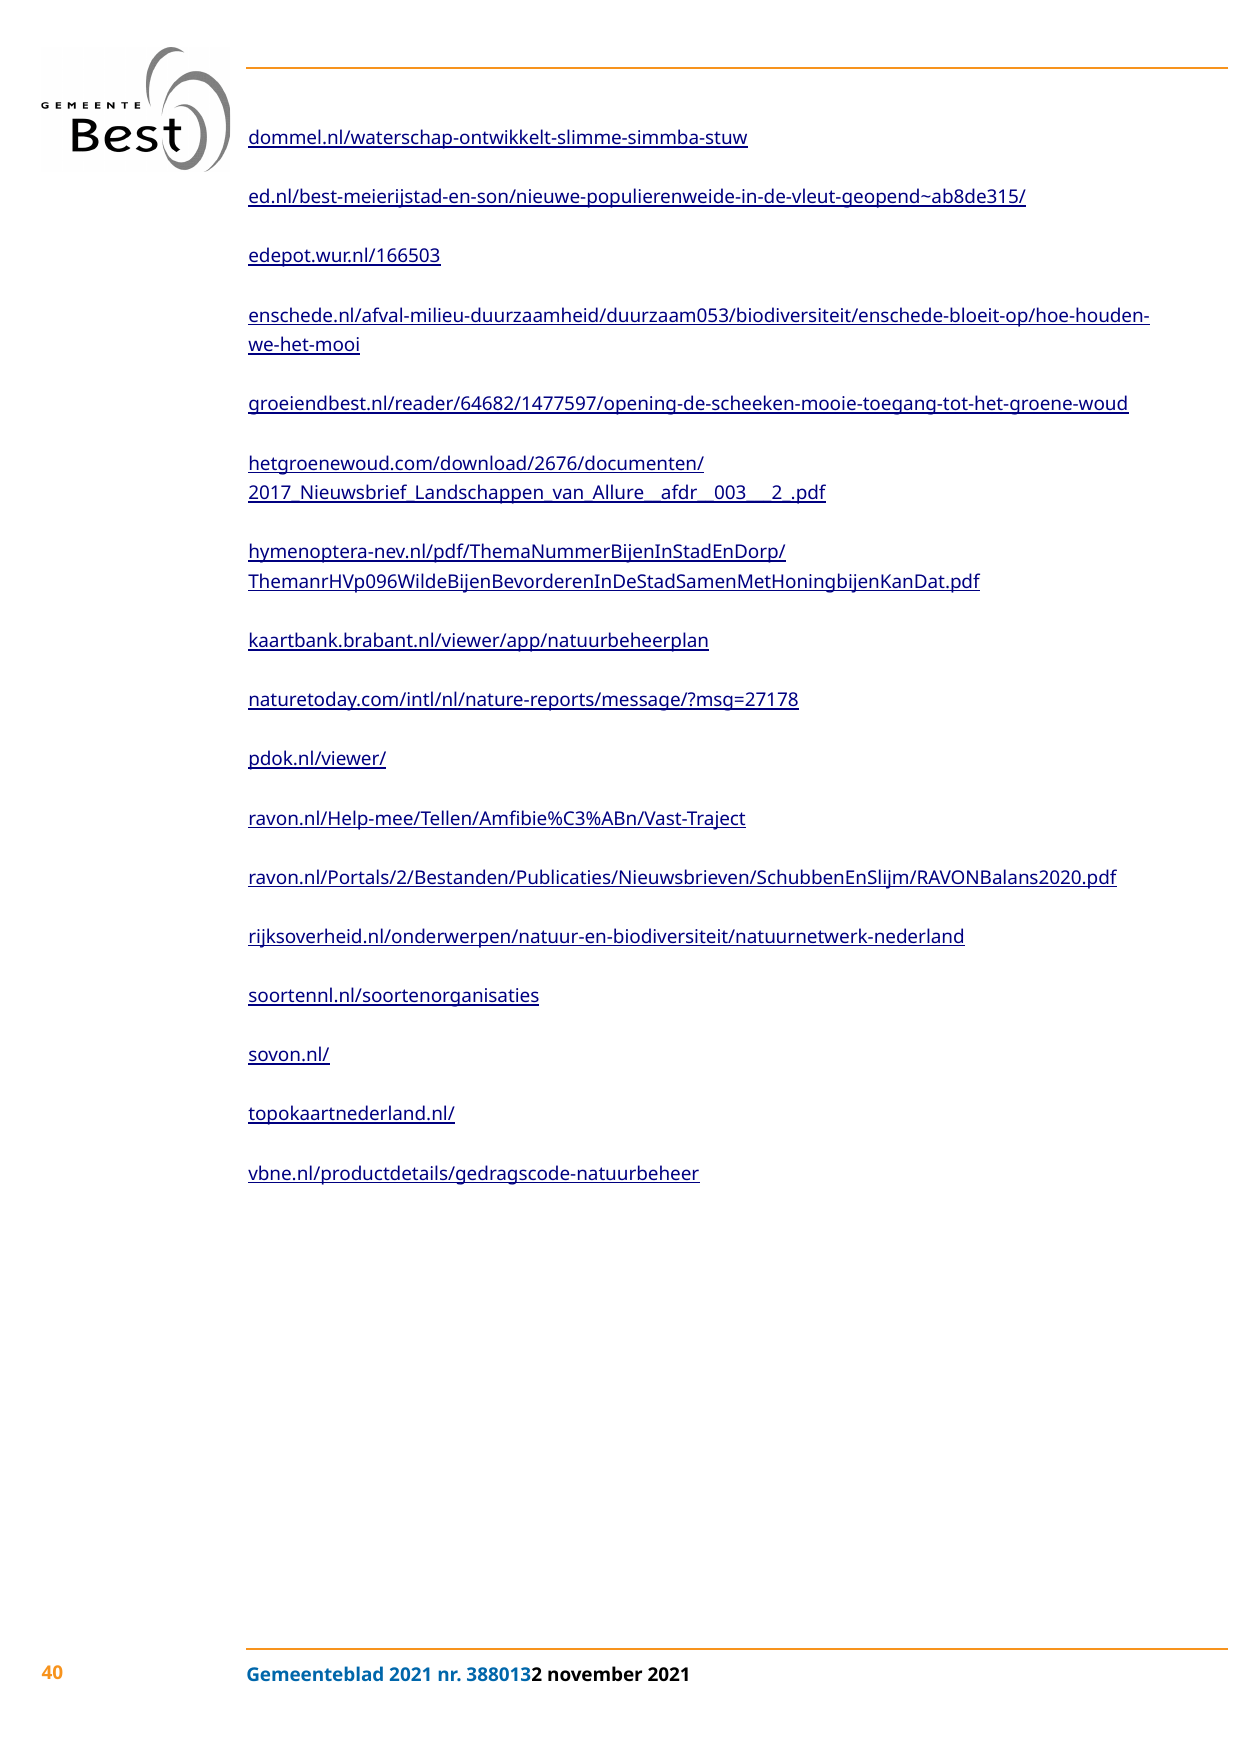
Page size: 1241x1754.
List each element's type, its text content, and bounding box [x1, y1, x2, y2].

text naturetoday.com/intl/nl/nature-reports/message/?msg=27178 [248, 686, 1152, 712]
text groeiendbest.nl/reader/64682/1477597/opening-de-scheeken-mooie-toegang-tot-het-groene-woud [248, 391, 1152, 416]
text hymenoptera-nev.nl/pdf/ThemaNummerBijenInStadEnDorp/ThemanrHVp096WildeBijenBevorderenInDeStadSamenMetHoningbijenKanDat.pdf [248, 538, 1152, 594]
picture [41, 47, 231, 172]
text pdok.nl/viewer/ [248, 746, 1152, 771]
text ravon.nl/Portals/2/Bestanden/Publicaties/Nieuwsbrieven/SchubbenEnSlijm/RAVONBalans2020.pdf [248, 864, 1152, 890]
text enschede.nl/afval-milieu-duurzaamheid/duurzaam053/biodiversiteit/enschede-bloeit-op/hoe-houden-we-het-mooi [248, 302, 1152, 357]
text hetgroenewoud.com/download/2676/documenten/2017_Nieuwsbrief_Landschappen_van_Allure__afdr__003___2_.pdf [248, 450, 1152, 505]
text sovon.nl/ [248, 1041, 1152, 1067]
text ed.nl/best-meierijstad-en-son/nieuwe-populierenweide-in-de-vleut-geopend~ab8de315/ [248, 183, 1152, 209]
text kaartbank.brabant.nl/viewer/app/natuurbeheerplan [248, 627, 1152, 653]
text dommel.nl/waterschap-ontwikkelt-slimme-simmba-stuw [248, 124, 1152, 150]
text rijksoverheid.nl/onderwerpen/natuur-en-biodiversiteit/natuurnetwerk-nederland [248, 923, 1152, 949]
text topokaartnederland.nl/ [248, 1101, 1152, 1126]
text edepot.wur.nl/166503 [248, 243, 1152, 268]
text vbne.nl/productdetails/gedragscode-natuurbeheer [248, 1160, 1152, 1186]
text ravon.nl/Help-mee/Tellen/Amfibie%C3%ABn/Vast-Traject [248, 805, 1152, 831]
text soortennl.nl/soortenorganisaties [248, 982, 1152, 1008]
